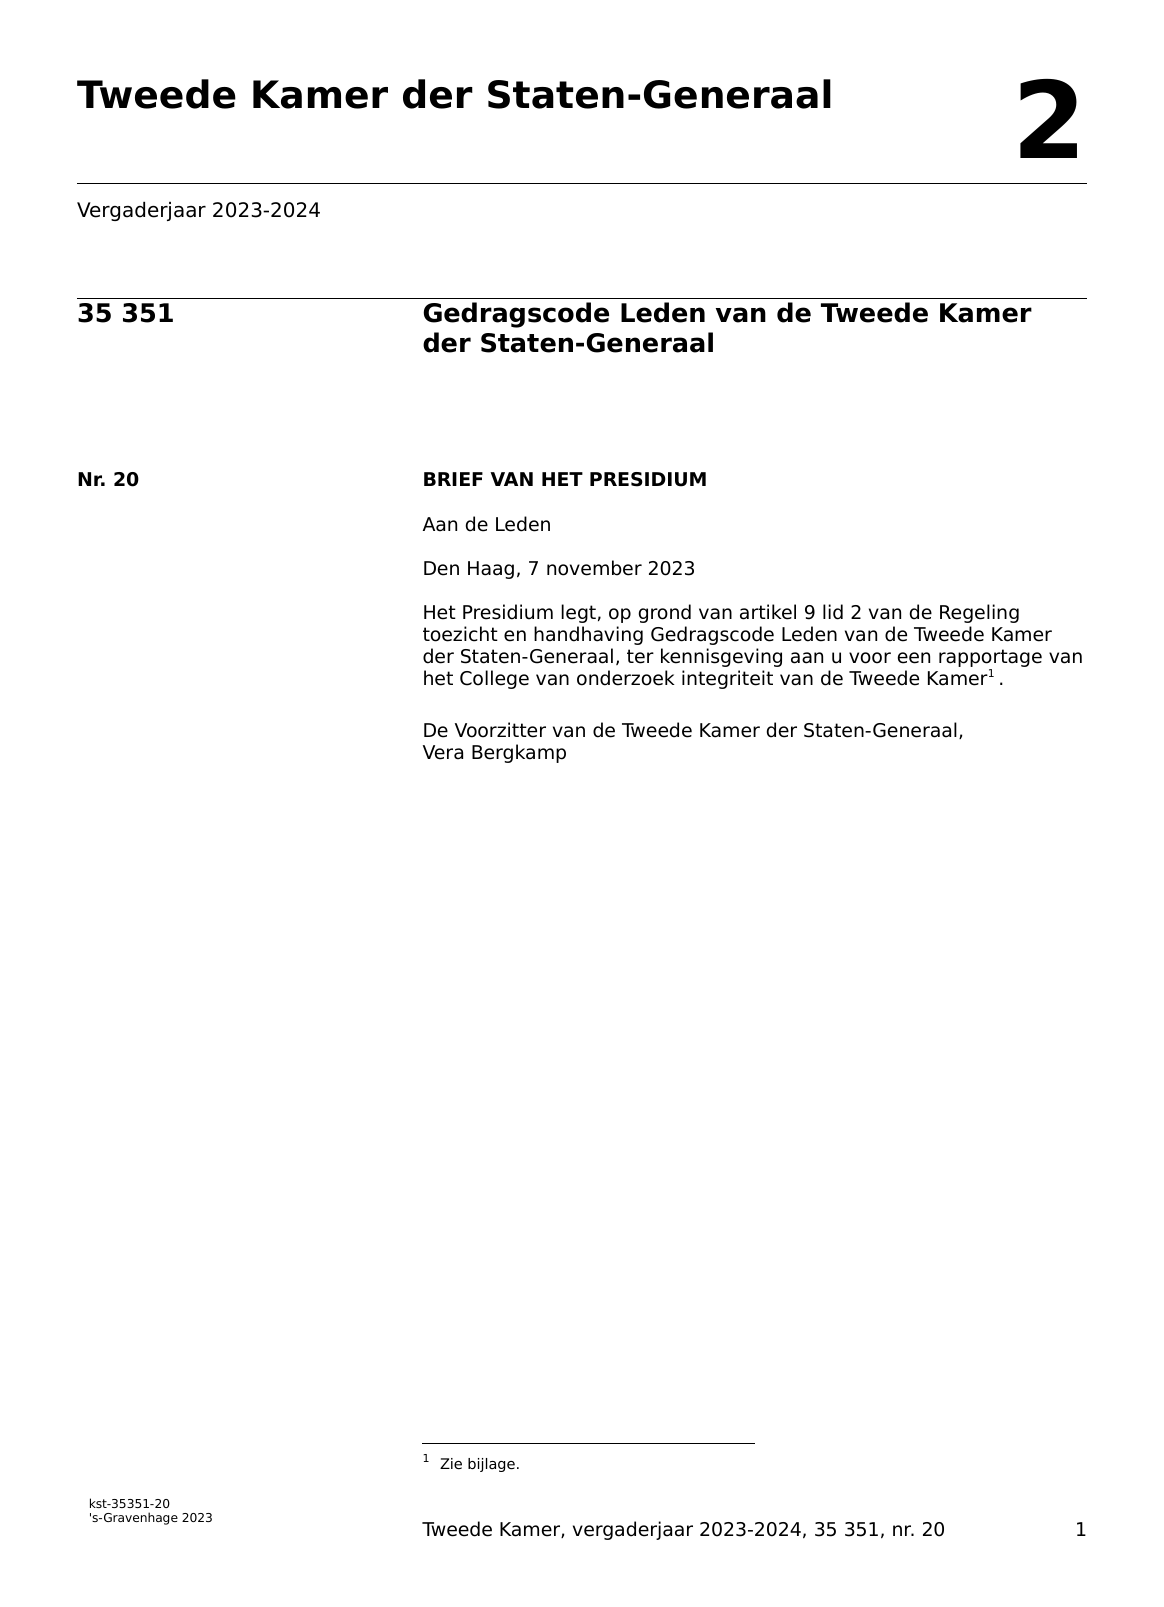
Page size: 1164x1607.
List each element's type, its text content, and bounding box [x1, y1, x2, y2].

text 's-Gravenhage 2023 [88, 1511, 323, 1525]
subtitle Nr. 20 BRIEF VAN HET PRESIDIUM [77, 469, 1087, 491]
table_header 2 [886, 59, 1087, 183]
text Den Haag, 7 november 2023 [422, 558, 1087, 580]
subtitle 35 351 Gedragscode Leden van de Tweede Kamer der Staten-Generaal [77, 299, 1087, 358]
table_cell Vergaderjaar 2023-2024 [77, 184, 1087, 298]
text Zie bijlage. [422, 1452, 1087, 1474]
text kst-35351-20 [88, 1497, 323, 1511]
text Aan de Leden [422, 513, 1087, 536]
text De Voorzitter van de Tweede Kamer der Staten-Generaal, Vera Bergkamp [422, 720, 1087, 764]
table_header Tweede Kamer der Staten-Generaal [77, 59, 886, 183]
text Het Presidium legt, op grond van artikel 9 lid 2 van de Regeling toezicht en handhaving Gedragscode Leden van de Tweede Kamer der Staten-Generaal, ter kennisgeving aan u voor een rapportage van het College van onderzoek integriteit van de Tweede Kamer. [422, 602, 1087, 690]
